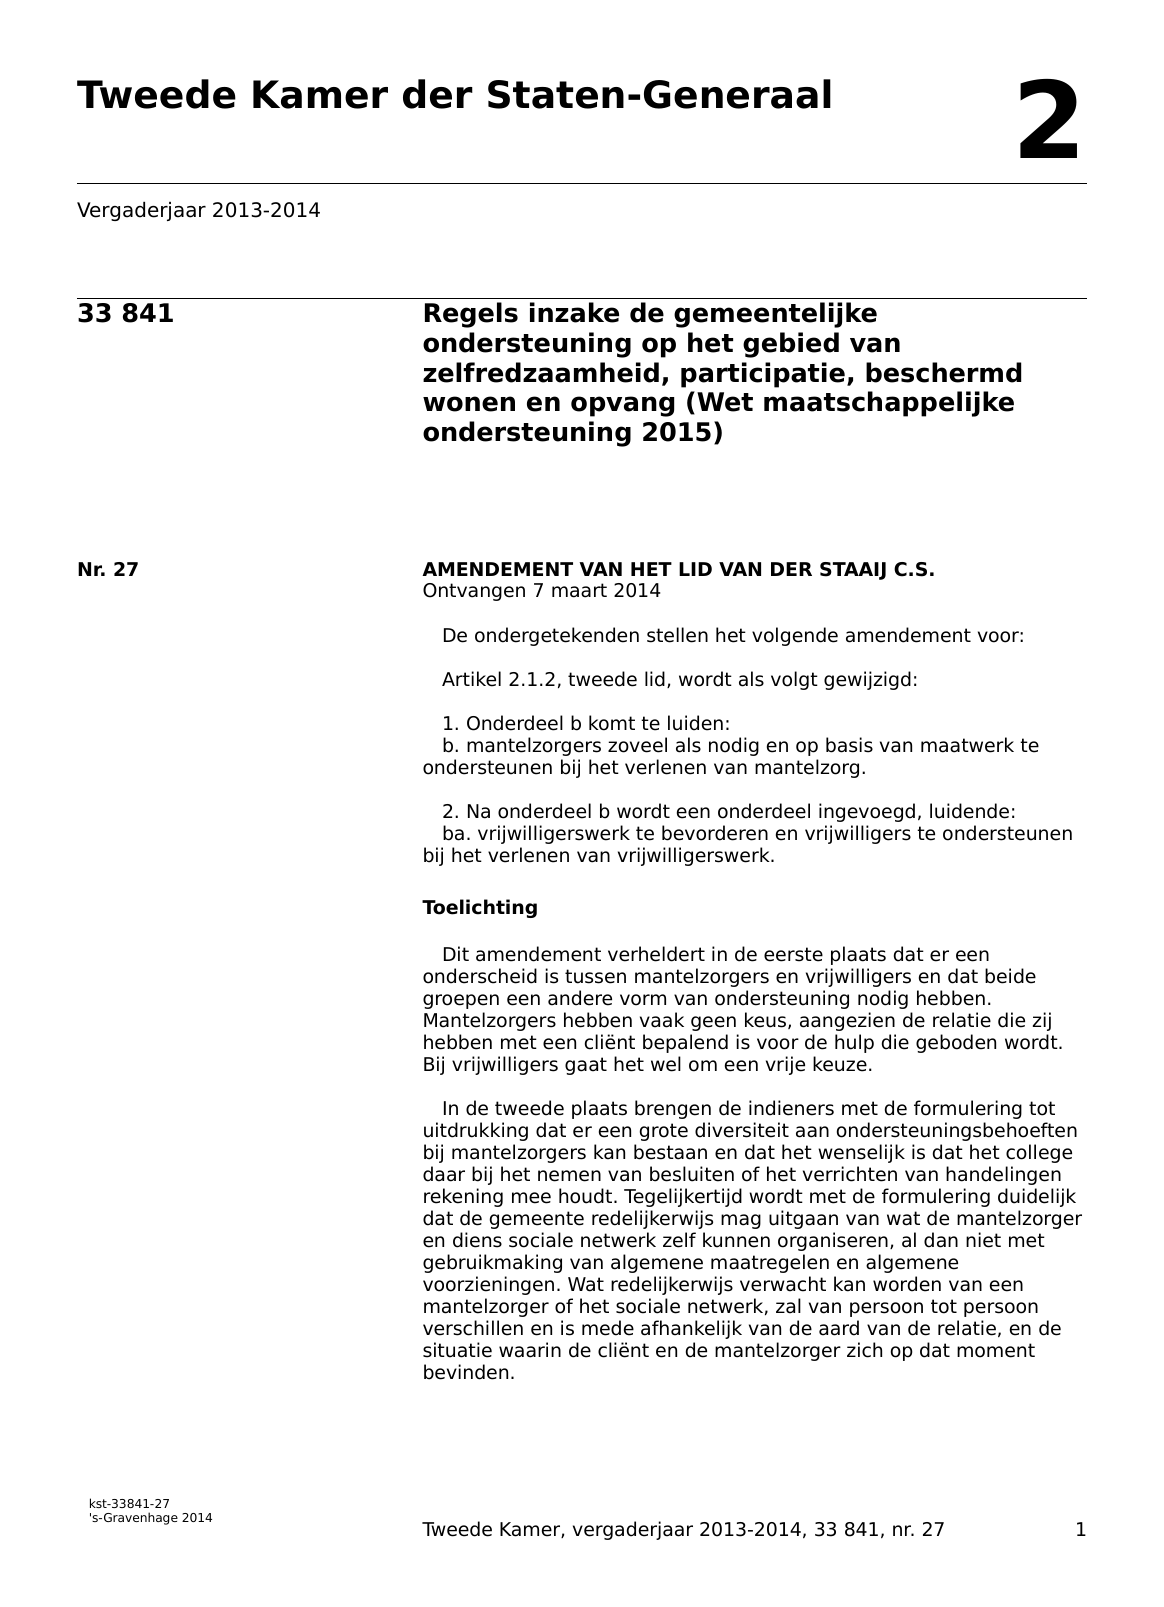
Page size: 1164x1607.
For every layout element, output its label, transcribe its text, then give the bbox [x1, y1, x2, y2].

text b. mantelzorgers zoveel als nodig en op basis van maatwerk te ondersteunen bij het verlenen van mantelzorg. [422, 735, 1087, 779]
text Ontvangen 7 maart 2014 [422, 580, 1087, 602]
text kst-33841-27 [88, 1497, 323, 1511]
text De ondergetekenden stellen het volgende amendement voor: [422, 624, 1087, 647]
table_header 2 [886, 59, 1087, 183]
text 's-Gravenhage 2014 [88, 1511, 323, 1525]
table_header Tweede Kamer der Staten-Generaal [77, 59, 886, 183]
subtitle 33 841 Regels inzake de gemeentelijke ondersteuning op het gebied van zelfredzaamheid, participatie, beschermd wonen en opvang (Wet maatschappelijke ondersteuning 2015) [77, 299, 1087, 447]
subtitle Toelichting [422, 897, 1087, 919]
subtitle Nr. 27 AMENDEMENT VAN HET LID VAN DER STAAIJ C.S. [77, 558, 1087, 580]
text Artikel 2.1.2, tweede lid, wordt als volgt gewijzigd: [422, 669, 1087, 691]
table_cell Vergaderjaar 2013-2014 [77, 184, 1087, 298]
text 1. Onderdeel b komt te luiden: [422, 713, 1087, 735]
text In de tweede plaats brengen de indieners met de formulering tot uitdrukking dat er een grote diversiteit aan ondersteuningsbehoeften bij mantelzorgers kan bestaan en dat het wenselijk is dat het college daar bij het nemen van besluiten of het verrichten van handelingen rekening mee houdt. Tegelijkertijd wordt met de formulering duidelijk dat de gemeente redelijkerwijs mag uitgaan van wat de mantelzorger en diens sociale netwerk zelf kunnen organiseren, al dan niet met gebruikmaking van algemene maatregelen en algemene voorzieningen. Wat redelijkerwijs verwacht kan worden van een mantelzorger of het sociale netwerk, zal van persoon tot persoon verschillen en is mede afhankelijk van de aard van de relatie, en de situatie waarin de cliënt en de mantelzorger zich op dat moment bevinden. [422, 1098, 1087, 1384]
text Dit amendement verheldert in de eerste plaats dat er een onderscheid is tussen mantelzorgers en vrijwilligers en dat beide groepen een andere vorm van ondersteuning nodig hebben. Mantelzorgers hebben vaak geen keus, aangezien de relatie die zij hebben met een cliënt bepalend is voor de hulp die geboden wordt. Bij vrijwilligers gaat het wel om een vrije keuze. [422, 944, 1087, 1076]
text 2. Na onderdeel b wordt een onderdeel ingevoegd, luidende: [422, 801, 1087, 823]
text ba. vrijwilligerswerk te bevorderen en vrijwilligers te ondersteunen bij het verlenen van vrijwilligerswerk. [422, 823, 1087, 867]
